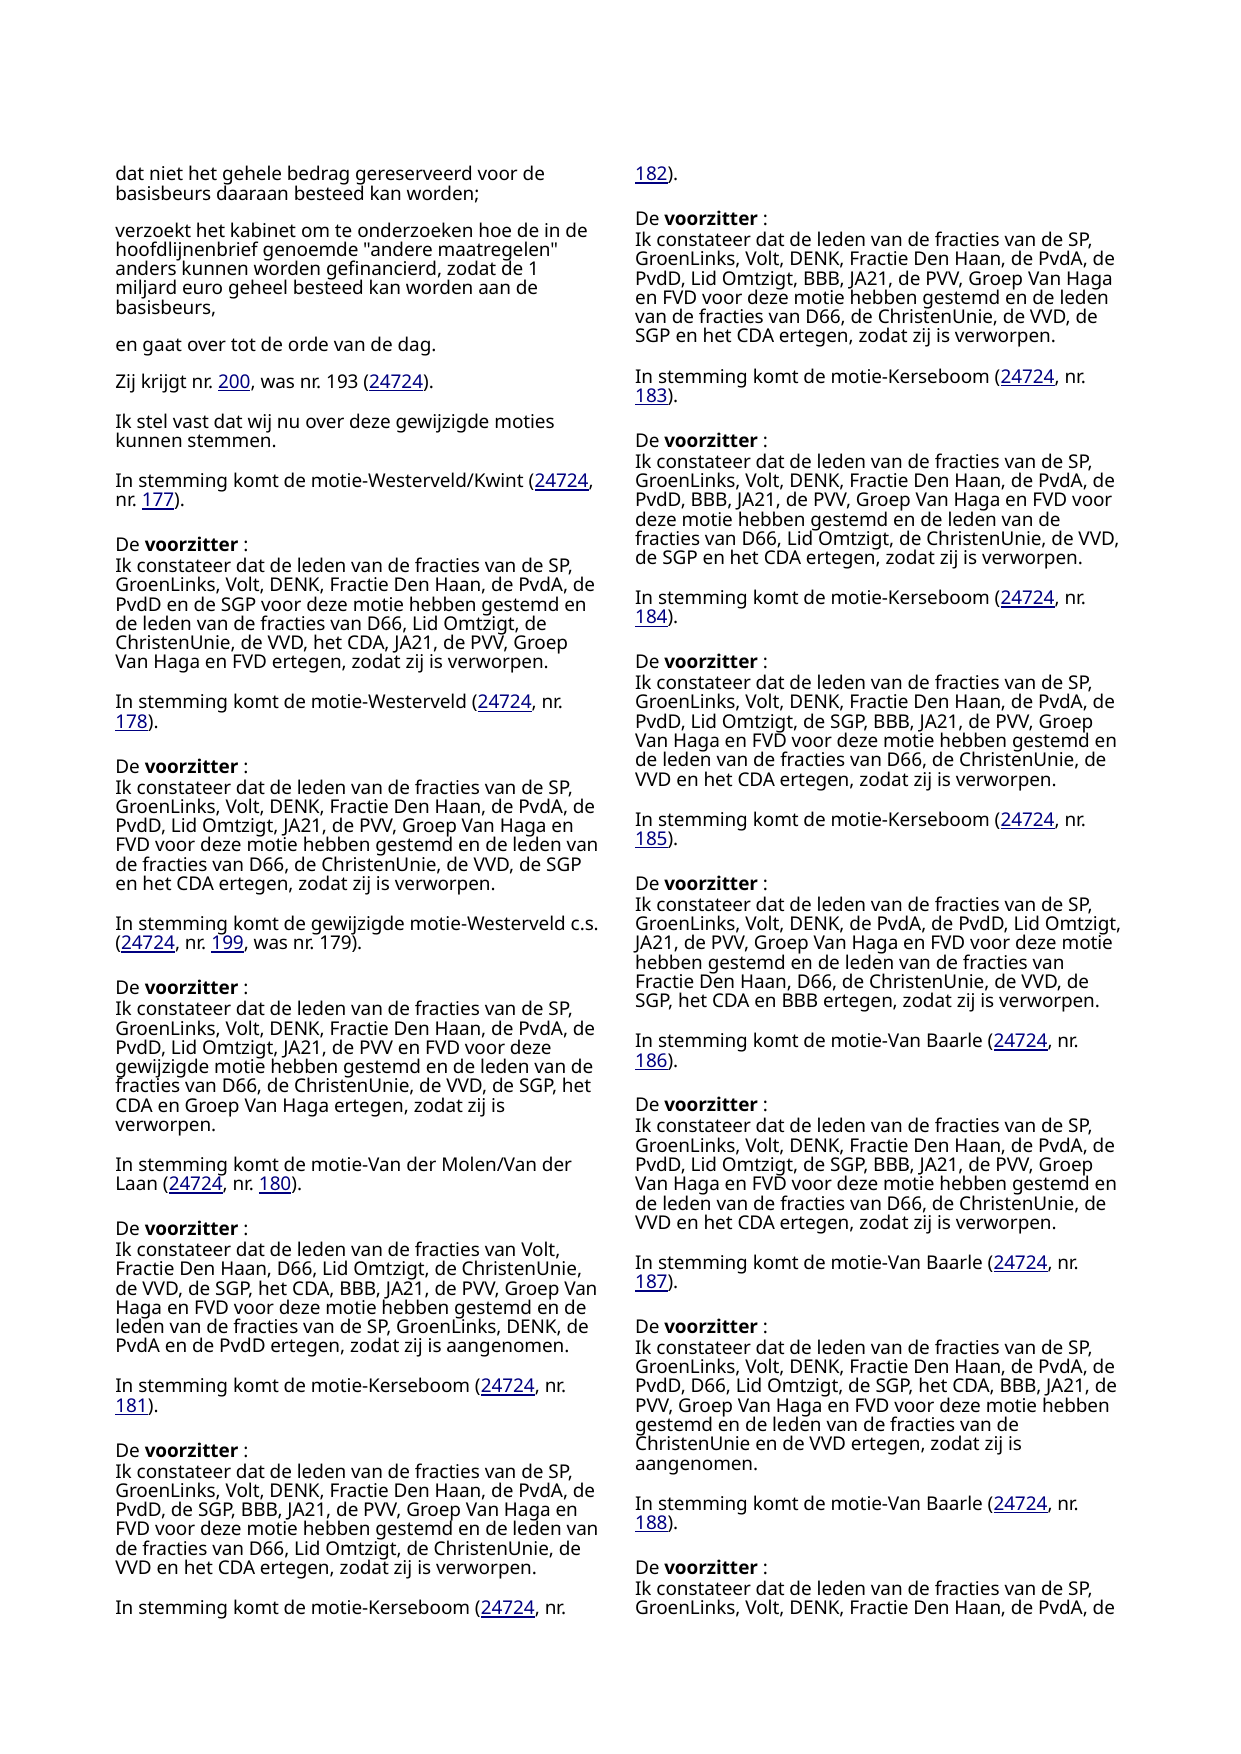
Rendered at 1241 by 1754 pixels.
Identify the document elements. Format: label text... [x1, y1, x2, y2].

text In stemming komt de motie-Van Baarle (24724, nr. 187). [635, 1254, 1125, 1292]
text Ik constateer dat de leden van de fracties van de SP, GroenLinks, Volt, DENK, de PvdA, de PvdD, Lid Omtzigt, JA21, de PVV, Groep Van Haga en FVD voor deze motie hebben gestemd en de leden van de fracties van Fractie Den Haan, D66, de ChristenUnie, de VVD, de SGP, het CDA en BBB ertegen, zodat zij is verworpen. [635, 896, 1125, 1011]
text Ik constateer dat de leden van de fracties van de SP, GroenLinks, Volt, DENK, Fractie Den Haan, de PvdA, de PvdD, de SGP, BBB, JA21, de PVV, Groep Van Haga en FVD voor deze motie hebben gestemd en de leden van de fracties van D66, Lid Omtzigt, de ChristenUnie, de VVD en het CDA ertegen, zodat zij is verworpen. [115, 1463, 605, 1578]
text In stemming komt de gewijzigde motie-Westerveld c.s. (24724, nr. 199, was nr. 179). [115, 915, 605, 954]
text In stemming komt de motie-Kerseboom (24724, nr. 181). [115, 1377, 605, 1416]
text De voorzitter : [115, 1437, 605, 1463]
text De voorzitter : [635, 1313, 1125, 1339]
text In stemming komt de motie-Kerseboom (24724, nr. 185). [635, 811, 1125, 849]
text In stemming komt de motie-Kerseboom (24724, nr. 184). [635, 589, 1125, 628]
text In stemming komt de motie-Westerveld/Kwint (24724, nr. 177). [115, 472, 605, 511]
text In stemming komt de motie-Van Baarle (24724, nr. 188). [635, 1495, 1125, 1533]
text dat niet het gehele bedrag gereserveerd voor de basisbeurs daaraan besteed kan worden; [115, 165, 605, 204]
text De voorzitter : [635, 870, 1125, 896]
text In stemming komt de motie-Kerseboom (24724, nr. 183). [635, 368, 1125, 406]
text Ik constateer dat de leden van de fracties van de SP, GroenLinks, Volt, DENK, Fractie Den Haan, de PvdA, de PvdD, D66, Lid Omtzigt, de SGP, het CDA, BBB, JA21, de PVV, Groep Van Haga en FVD voor deze motie hebben gestemd en de leden van de fracties van de ChristenUnie en de VVD ertegen, zodat zij is aangenomen. [635, 1339, 1125, 1474]
text De voorzitter : [115, 974, 605, 1000]
text De voorzitter : [635, 1554, 1125, 1580]
text De voorzitter : [635, 205, 1125, 231]
text Zij krijgt nr. 200, was nr. 193 (24724). [115, 373, 605, 392]
text en gaat over tot de orde van de dag. [115, 336, 605, 355]
text verzoekt het kabinet om te onderzoeken hoe de in de hoofdlijnenbrief genoemde "andere maatregelen" anders kunnen worden gefinancierd, zodat de 1 miljard euro geheel besteed kan worden aan de basisbeurs, [115, 222, 605, 318]
text Ik constateer dat de leden van de fracties van de SP, GroenLinks, Volt, DENK, Fractie Den Haan, de PvdA, de PvdD en de SGP voor deze motie hebben gestemd en de leden van de fracties van D66, Lid Omtzigt, de ChristenUnie, de VVD, het CDA, JA21, de PVV, Groep Van Haga en FVD ertegen, zodat zij is verworpen. [115, 557, 605, 673]
text In stemming komt de motie-Westerveld (24724, nr. 178). [115, 693, 605, 732]
text Ik constateer dat de leden van de fracties van de SP, GroenLinks, Volt, DENK, Fractie Den Haan, de PvdA, de PvdD, Lid Omtzigt, JA21, de PVV, Groep Van Haga en FVD voor deze motie hebben gestemd en de leden van de fracties van D66, de ChristenUnie, de VVD, de SGP en het CDA ertegen, zodat zij is verworpen. [115, 779, 605, 894]
text Ik constateer dat de leden van de fracties van Volt, Fractie Den Haan, D66, Lid Omtzigt, de ChristenUnie, de VVD, de SGP, het CDA, BBB, JA21, de PVV, Groep Van Haga en FVD voor deze motie hebben gestemd en de leden van de fracties van de SP, GroenLinks, DENK, de PvdA en de PvdD ertegen, zodat zij is aangenomen. [115, 1241, 605, 1357]
text De voorzitter : [115, 753, 605, 779]
text Ik stel vast dat wij nu over deze gewijzigde moties kunnen stemmen. [115, 413, 605, 451]
text In stemming komt de motie-Kerseboom (24724, nr. [115, 1599, 605, 1618]
text In stemming komt de motie-Van Baarle (24724, nr. 186). [635, 1032, 1125, 1071]
text Ik constateer dat de leden van de fracties van de SP, GroenLinks, Volt, DENK, Fractie Den Haan, de PvdA, de PvdD, Lid Omtzigt, de SGP, BBB, JA21, de PVV, Groep Van Haga en FVD voor deze motie hebben gestemd en de leden van de fracties van D66, de ChristenUnie, de VVD en het CDA ertegen, zodat zij is verworpen. [635, 674, 1125, 790]
text De voorzitter : [115, 531, 605, 557]
text Ik constateer dat de leden van de fracties van de SP, GroenLinks, Volt, DENK, Fractie Den Haan, de PvdA, de PvdD, Lid Omtzigt, BBB, JA21, de PVV, Groep Van Haga en FVD voor deze motie hebben gestemd en de leden van de fracties van D66, de ChristenUnie, de VVD, de SGP en het CDA ertegen, zodat zij is verworpen. [635, 231, 1125, 347]
text Ik constateer dat de leden van de fracties van de SP, GroenLinks, Volt, DENK, Fractie Den Haan, de PvdA, de PvdD, Lid Omtzigt, de SGP, BBB, JA21, de PVV, Groep Van Haga en FVD voor deze motie hebben gestemd en de leden van de fracties van D66, de ChristenUnie, de VVD en het CDA ertegen, zodat zij is verworpen. [635, 1117, 1125, 1233]
text De voorzitter : [115, 1215, 605, 1241]
text De voorzitter : [635, 427, 1125, 453]
text De voorzitter : [635, 648, 1125, 674]
text De voorzitter : [635, 1092, 1125, 1117]
text 182). [635, 165, 1125, 184]
text In stemming komt de motie-Van der Molen/Van der Laan (24724, nr. 180). [115, 1156, 605, 1194]
text Ik constateer dat de leden van de fracties van de SP, GroenLinks, Volt, DENK, Fractie Den Haan, de PvdA, de PvdD, BBB, JA21, de PVV, Groep Van Haga en FVD voor deze motie hebben gestemd en de leden van de fracties van D66, Lid Omtzigt, de ChristenUnie, de VVD, de SGP en het CDA ertegen, zodat zij is verworpen. [635, 453, 1125, 568]
text Ik constateer dat de leden van de fracties van de SP, GroenLinks, Volt, DENK, Fractie Den Haan, de PvdA, de [635, 1580, 1125, 1618]
text Ik constateer dat de leden van de fracties van de SP, GroenLinks, Volt, DENK, Fractie Den Haan, de PvdA, de PvdD, Lid Omtzigt, JA21, de PVV en FVD voor deze gewijzigde motie hebben gestemd en de leden van de fracties van D66, de ChristenUnie, de VVD, de SGP, het CDA en Groep Van Haga ertegen, zodat zij is verworpen. [115, 1000, 605, 1135]
